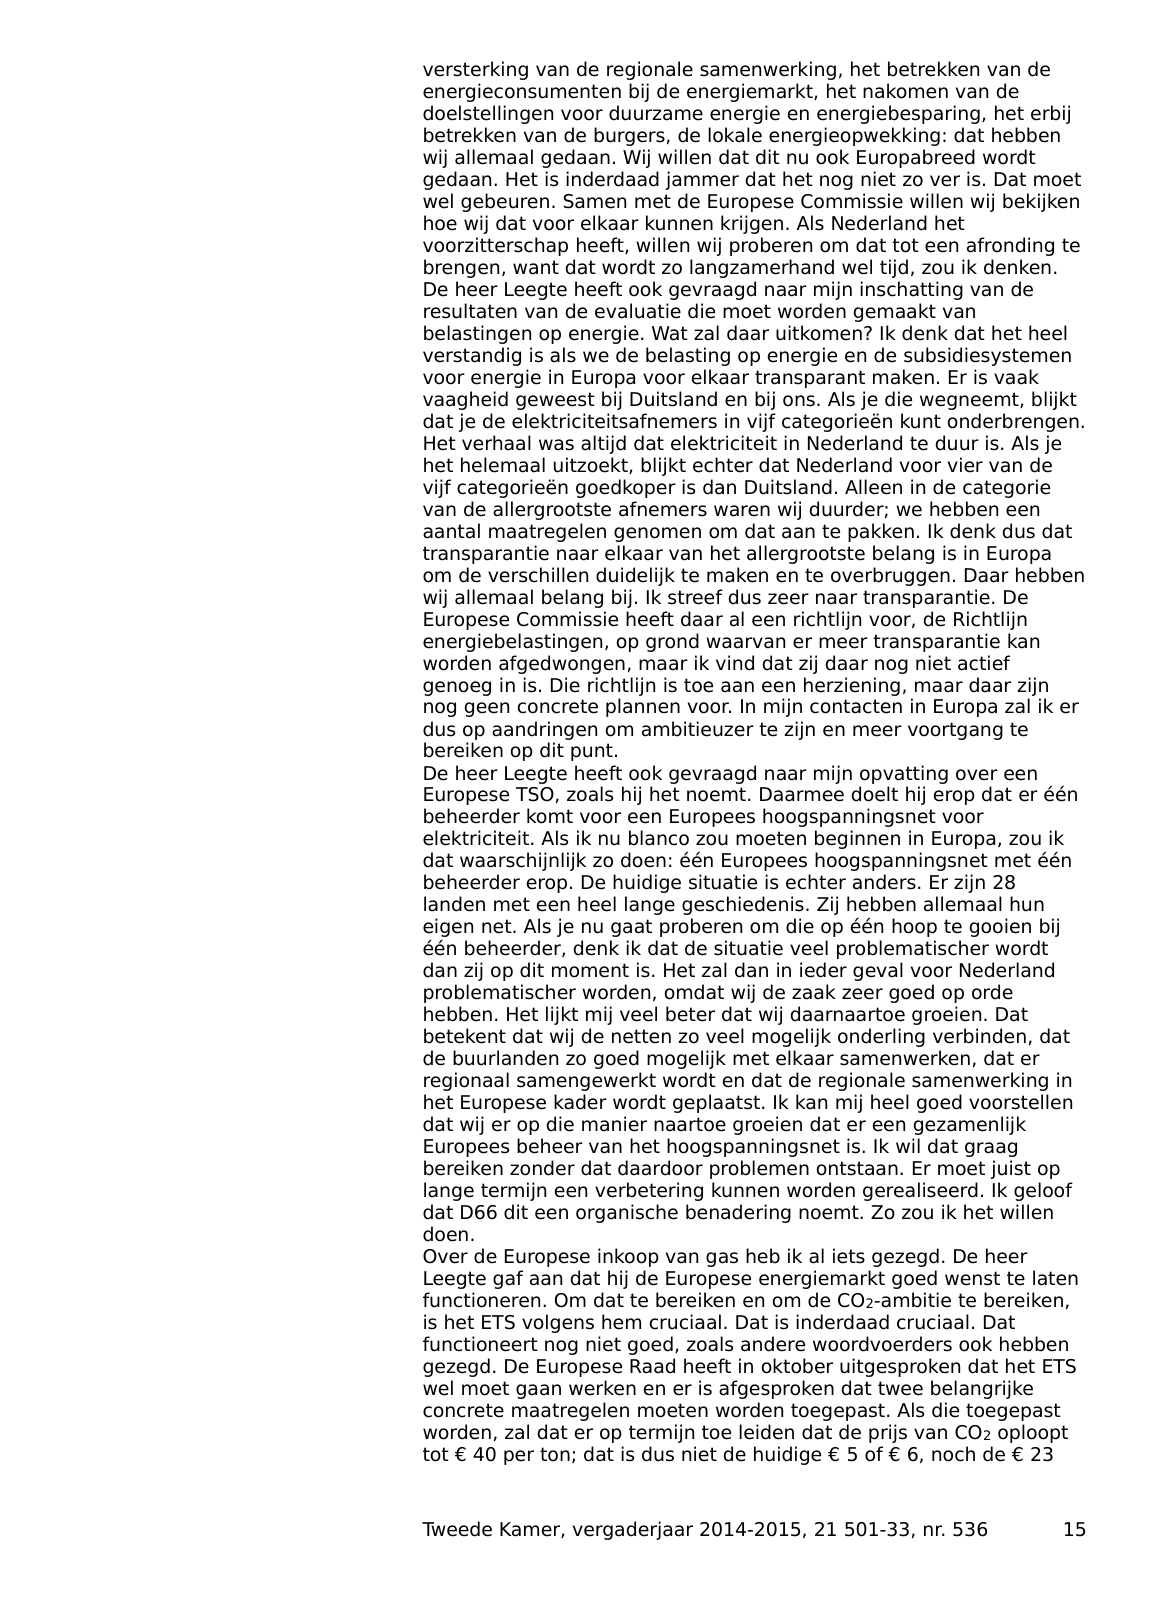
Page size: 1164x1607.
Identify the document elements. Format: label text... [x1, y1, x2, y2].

text Over de Europese inkoop van gas heb ik al iets gezegd. De heer Leegte gaf aan dat hij de Europese energiemarkt goed wenst te laten functioneren. Om dat te bereiken en om de CO2-ambitie te bereiken, is het ETS volgens hem cruciaal. Dat is inderdaad cruciaal. Dat functioneert nog niet goed, zoals andere woordvoerders ook hebben gezegd. De Europese Raad heeft in oktober uitgesproken dat het ETS wel moet gaan werken en er is afgesproken dat twee belangrijke concrete maatregelen moeten worden toegepast. Als die toegepast worden, zal dat er op termijn toe leiden dat de prijs van CO2 oploopt tot € 40 per ton; dat is dus niet de huidige € 5 of € 6, noch de € 23 [422, 1246, 1087, 1466]
text De heer Leegte heeft ook gevraagd naar mijn inschatting van de resultaten van de evaluatie die moet worden gemaakt van belastingen op energie. Wat zal daar uitkomen? Ik denk dat het heel verstandig is als we de belasting op energie en de subsidiesystemen voor energie in Europa voor elkaar transparant maken. Er is vaak vaagheid geweest bij Duitsland en bij ons. Als je die wegneemt, blijkt dat je de elektriciteitsafnemers in vijf categorieën kunt onderbrengen. Het verhaal was altijd dat elektriciteit in Nederland te duur is. Als je het helemaal uitzoekt, blijkt echter dat Nederland voor vier van de vijf categorieën goedkoper is dan Duitsland. Alleen in de categorie van de allergrootste afnemers waren wij duurder; we hebben een aantal maatregelen genomen om dat aan te pakken. Ik denk dus dat transparantie naar elkaar van het allergrootste belang is in Europa om de verschillen duidelijk te maken en te overbruggen. Daar hebben wij allemaal belang bij. Ik streef dus zeer naar transparantie. De Europese Commissie heeft daar al een richtlijn voor, de Richtlijn energiebelastingen, op grond waarvan er meer transparantie kan worden afgedwongen, maar ik vind dat zij daar nog niet actief genoeg in is. Die richtlijn is toe aan een herziening, maar daar zijn nog geen concrete plannen voor. In mijn contacten in Europa zal ik er dus op aandringen om ambitieuzer te zijn en meer voortgang te bereiken op dit punt. [422, 279, 1087, 762]
text versterking van de regionale samenwerking, het betrekken van de energieconsumenten bij de energiemarkt, het nakomen van de doelstellingen voor duurzame energie en energiebesparing, het erbij betrekken van de burgers, de lokale energieopwekking: dat hebben wij allemaal gedaan. Wij willen dat dit nu ook Europabreed wordt gedaan. Het is inderdaad jammer dat het nog niet zo ver is. Dat moet wel gebeuren. Samen met de Europese Commissie willen wij bekijken hoe wij dat voor elkaar kunnen krijgen. Als Nederland het voorzitterschap heeft, willen wij proberen om dat tot een afronding te brengen, want dat wordt zo langzamerhand wel tijd, zou ik denken. [422, 59, 1087, 279]
text De heer Leegte heeft ook gevraagd naar mijn opvatting over een Europese TSO, zoals hij het noemt. Daarmee doelt hij erop dat er één beheerder komt voor een Europees hoogspanningsnet voor elektriciteit. Als ik nu blanco zou moeten beginnen in Europa, zou ik dat waarschijnlijk zo doen: één Europees hoogspanningsnet met één beheerder erop. De huidige situatie is echter anders. Er zijn 28 landen met een heel lange geschiedenis. Zij hebben allemaal hun eigen net. Als je nu gaat proberen om die op één hoop te gooien bij één beheerder, denk ik dat de situatie veel problematischer wordt dan zij op dit moment is. Het zal dan in ieder geval voor Nederland problematischer worden, omdat wij de zaak zeer goed op orde hebben. Het lijkt mij veel beter dat wij daarnaartoe groeien. Dat betekent dat wij de netten zo veel mogelijk onderling verbinden, dat de buurlanden zo goed mogelijk met elkaar samenwerken, dat er regionaal samengewerkt wordt en dat de regionale samenwerking in het Europese kader wordt geplaatst. Ik kan mij heel goed voorstellen dat wij er op die manier naartoe groeien dat er een gezamenlijk Europees beheer van het hoogspanningsnet is. Ik wil dat graag bereiken zonder dat daardoor problemen ontstaan. Er moet juist op lange termijn een verbetering kunnen worden gerealiseerd. Ik geloof dat D66 dit een organische benadering noemt. Zo zou ik het willen doen. [422, 762, 1087, 1246]
